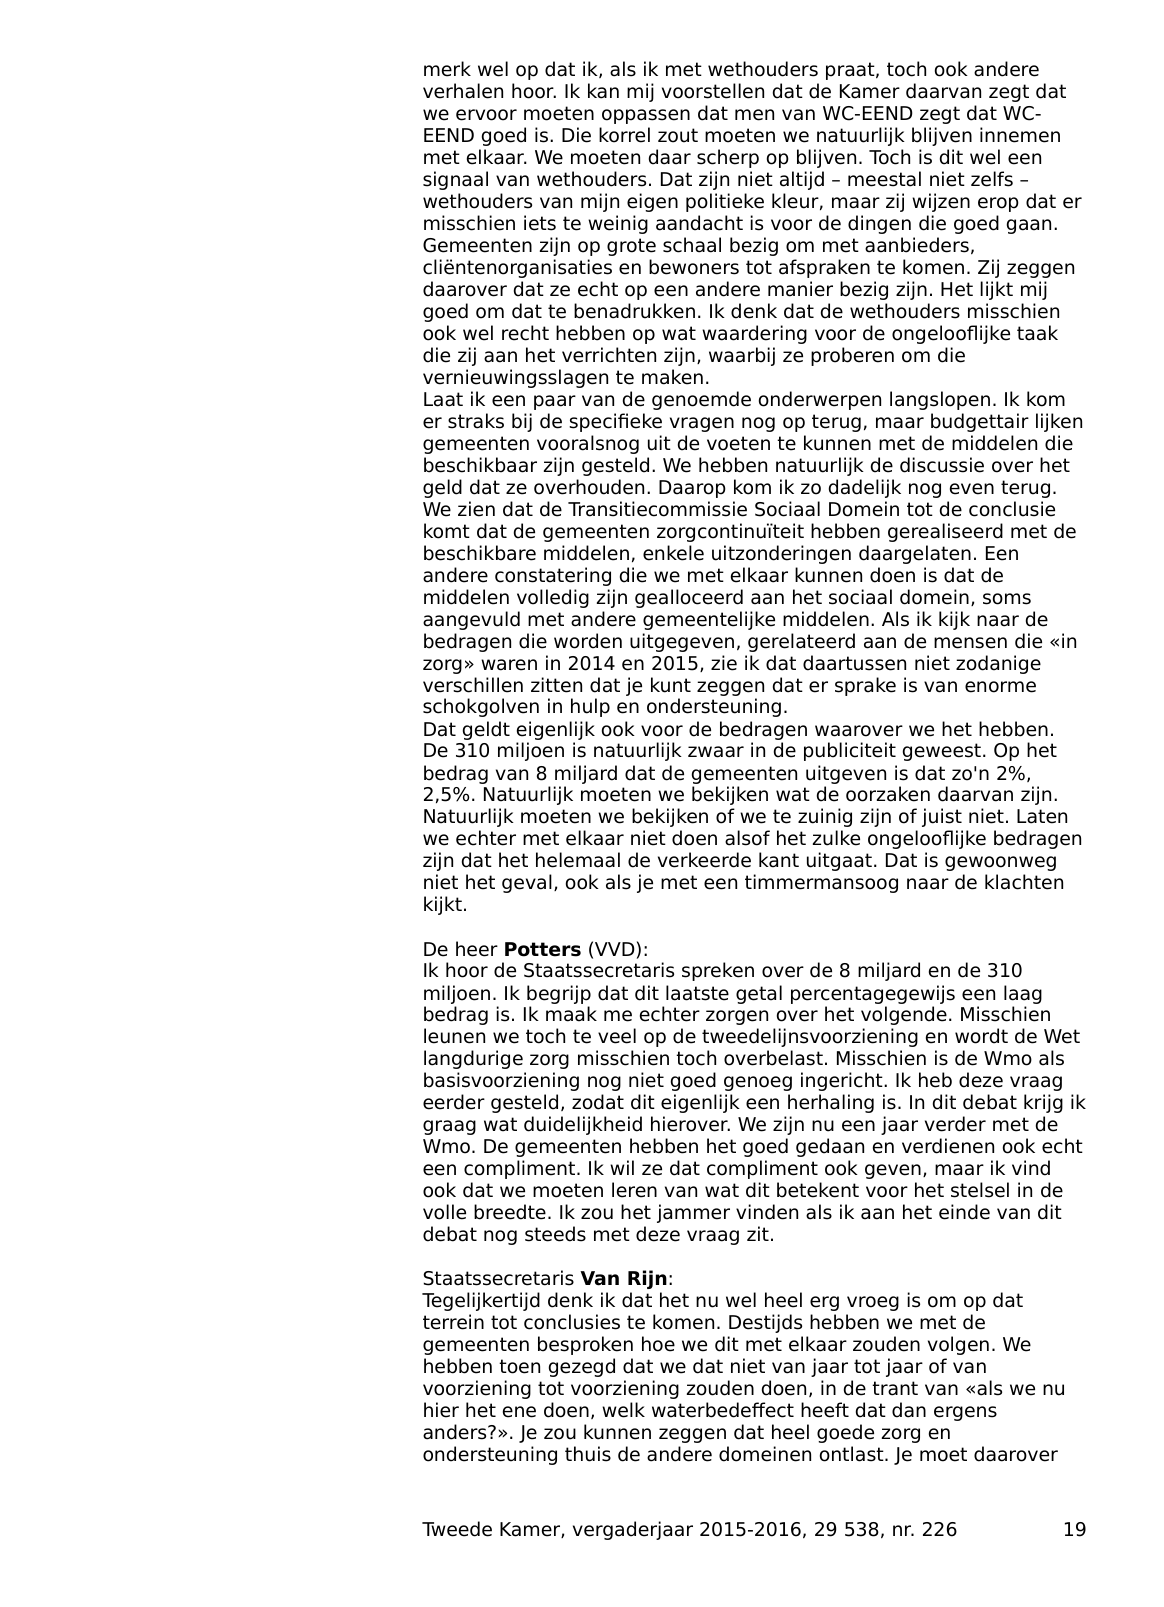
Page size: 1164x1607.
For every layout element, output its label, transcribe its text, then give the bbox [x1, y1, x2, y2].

text De heer Potters (VVD): [422, 938, 1087, 960]
text Tegelijkertijd denk ik dat het nu wel heel erg vroeg is om op dat terrein tot conclusies te komen. Destijds hebben we met de gemeenten besproken hoe we dit met elkaar zouden volgen. We hebben toen gezegd dat we dat niet van jaar tot jaar of van voorziening tot voorziening zouden doen, in de trant van «als we nu hier het ene doen, welk waterbedeffect heeft dat dan ergens anders?». Je zou kunnen zeggen dat heel goede zorg en ondersteuning thuis de andere domeinen ontlast. Je moet daarover [422, 1290, 1087, 1466]
text Staatssecretaris Van Rijn: [422, 1268, 1087, 1290]
text merk wel op dat ik, als ik met wethouders praat, toch ook andere verhalen hoor. Ik kan mij voorstellen dat de Kamer daarvan zegt dat we ervoor moeten oppassen dat men van WC-EEND zegt dat WC-EEND goed is. Die korrel zout moeten we natuurlijk blijven innemen met elkaar. We moeten daar scherp op blijven. Toch is dit wel een signaal van wethouders. Dat zijn niet altijd – meestal niet zelfs – wethouders van mijn eigen politieke kleur, maar zij wijzen erop dat er misschien iets te weinig aandacht is voor de dingen die goed gaan. Gemeenten zijn op grote schaal bezig om met aanbieders, cliëntenorganisaties en bewoners tot afspraken te komen. Zij zeggen daarover dat ze echt op een andere manier bezig zijn. Het lijkt mij goed om dat te benadrukken. Ik denk dat de wethouders misschien ook wel recht hebben op wat waardering voor de ongelooflijke taak die zij aan het verrichten zijn, waarbij ze proberen om die vernieuwingsslagen te maken. [422, 59, 1087, 389]
text Laat ik een paar van de genoemde onderwerpen langslopen. Ik kom er straks bij de specifieke vragen nog op terug, maar budgettair lijken gemeenten vooralsnog uit de voeten te kunnen met de middelen die beschikbaar zijn gesteld. We hebben natuurlijk de discussie over het geld dat ze overhouden. Daarop kom ik zo dadelijk nog even terug. We zien dat de Transitiecommissie Sociaal Domein tot de conclusie komt dat de gemeenten zorgcontinuïteit hebben gerealiseerd met de beschikbare middelen, enkele uitzonderingen daargelaten. Een andere constatering die we met elkaar kunnen doen is dat de middelen volledig zijn gealloceerd aan het sociaal domein, soms aangevuld met andere gemeentelijke middelen. Als ik kijk naar de bedragen die worden uitgegeven, gerelateerd aan de mensen die «in zorg» waren in 2014 en 2015, zie ik dat daartussen niet zodanige verschillen zitten dat je kunt zeggen dat er sprake is van enorme schokgolven in hulp en ondersteuning. [422, 389, 1087, 718]
text Ik hoor de Staatssecretaris spreken over de 8 miljard en de 310 miljoen. Ik begrijp dat dit laatste getal percentagegewijs een laag bedrag is. Ik maak me echter zorgen over het volgende. Misschien leunen we toch te veel op de tweedelijnsvoorziening en wordt de Wet langdurige zorg misschien toch overbelast. Misschien is de Wmo als basisvoorziening nog niet goed genoeg ingericht. Ik heb deze vraag eerder gesteld, zodat dit eigenlijk een herhaling is. In dit debat krijg ik graag wat duidelijkheid hierover. We zijn nu een jaar verder met de Wmo. De gemeenten hebben het goed gedaan en verdienen ook echt een compliment. Ik wil ze dat compliment ook geven, maar ik vind ook dat we moeten leren van wat dit betekent voor het stelsel in de volle breedte. Ik zou het jammer vinden als ik aan het einde van dit debat nog steeds met deze vraag zit. [422, 960, 1087, 1246]
text Dat geldt eigenlijk ook voor de bedragen waarover we het hebben. De 310 miljoen is natuurlijk zwaar in de publiciteit geweest. Op het bedrag van 8 miljard dat de gemeenten uitgeven is dat zo'n 2%, 2,5%. Natuurlijk moeten we bekijken wat de oorzaken daarvan zijn. Natuurlijk moeten we bekijken of we te zuinig zijn of juist niet. Laten we echter met elkaar niet doen alsof het zulke ongelooflijke bedragen zijn dat het helemaal de verkeerde kant uitgaat. Dat is gewoonweg niet het geval, ook als je met een timmermansoog naar de klachten kijkt. [422, 718, 1087, 916]
